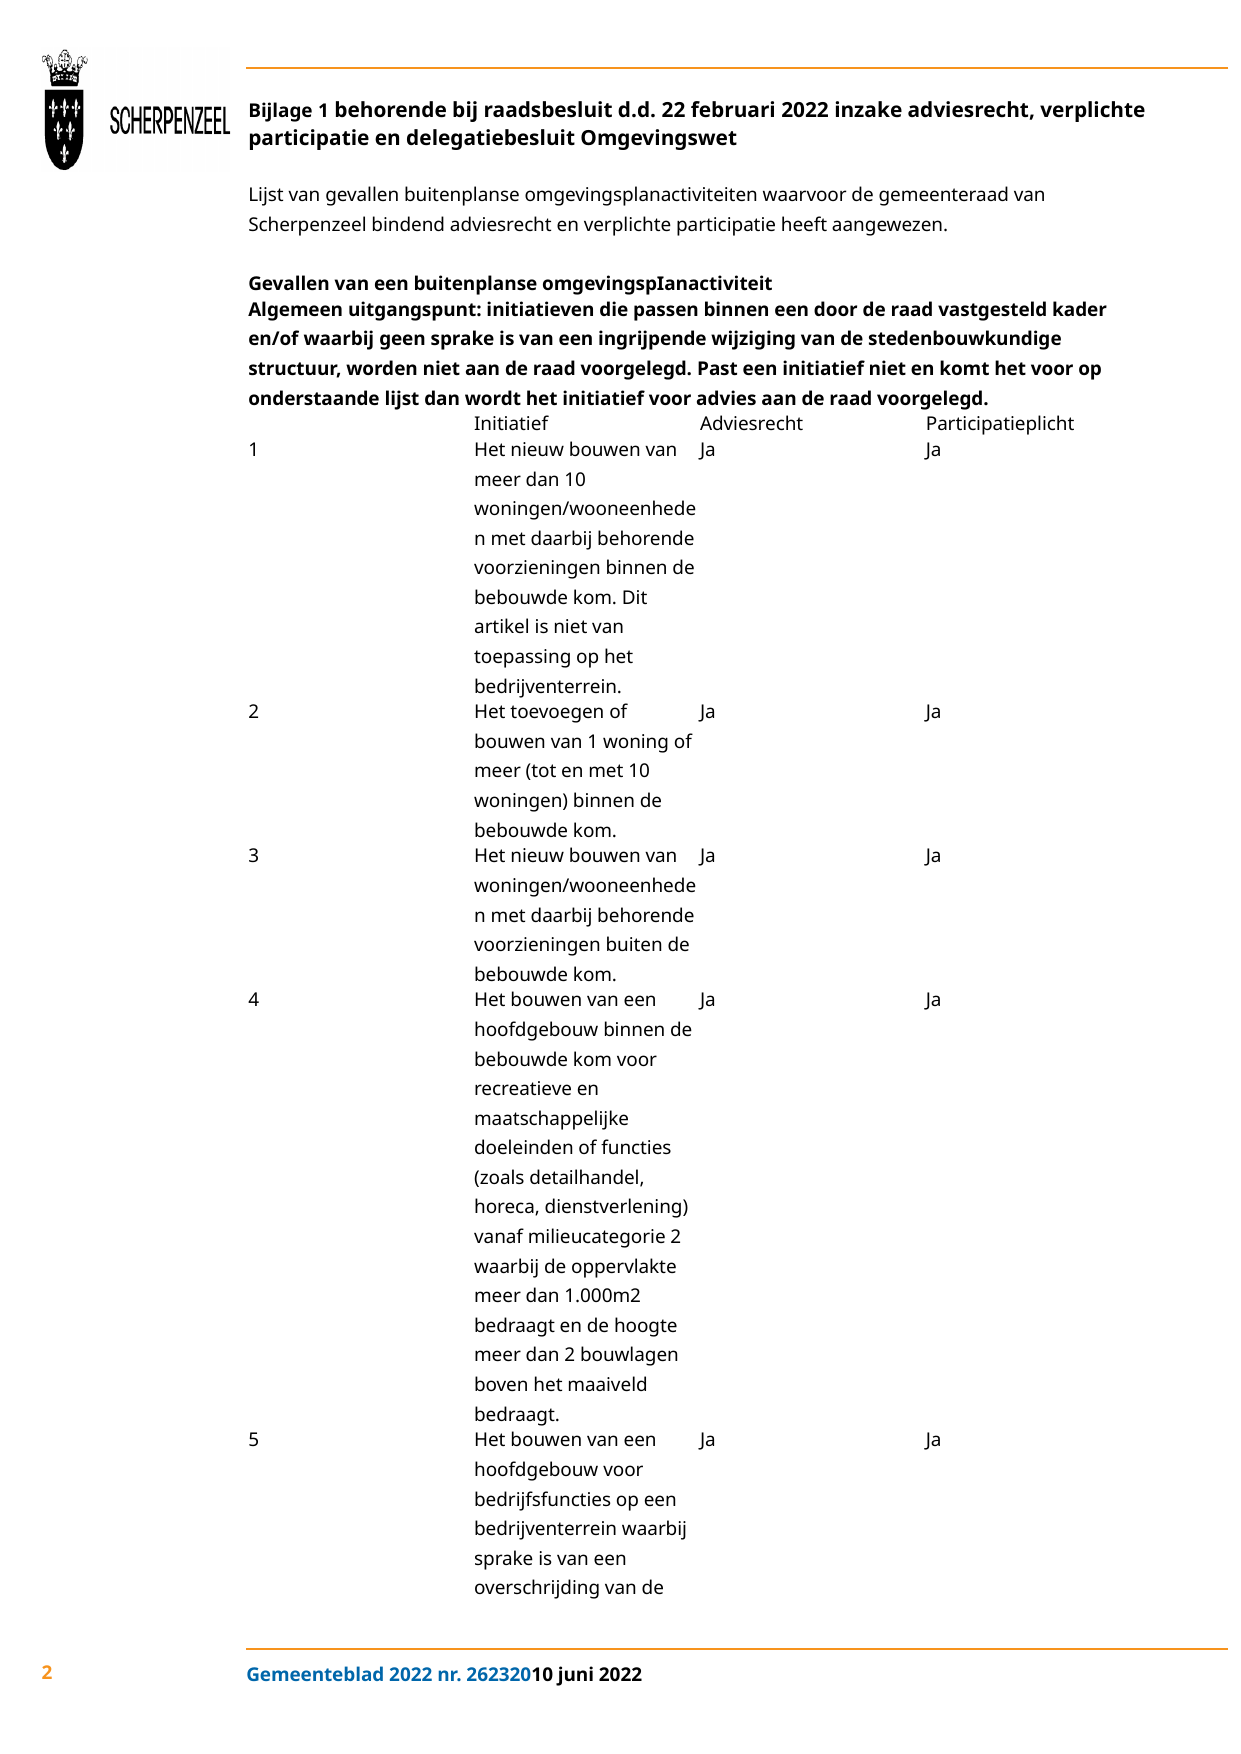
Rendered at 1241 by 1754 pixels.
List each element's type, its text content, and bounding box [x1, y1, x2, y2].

table_cell 2 [248, 699, 474, 843]
table_cell 1 [248, 436, 474, 698]
table_cell Ja [926, 987, 1152, 1427]
text Bijlage 1 behorende bij raadsbesluit d.d. 22 februari 2022 inzake adviesrecht, verplichte participatie en delegatiebesluit Omgevingswet [248, 95, 1152, 152]
table_cell 4 [248, 987, 474, 1427]
table_cell Ja [700, 436, 926, 698]
table_cell [248, 410, 474, 436]
table_cell Ja [700, 843, 926, 987]
table_cell Ja [926, 1427, 1152, 1600]
table_cell Ja [700, 1427, 926, 1600]
table_cell 3 [248, 843, 474, 987]
table_cell Het nieuw bouwen van meer dan 10 woningen/wooneenheden met daarbij behorende voorzieningen binnen de bebouwde kom. Dit artikel is niet van toepassing op het bedrijventerrein. [474, 436, 700, 698]
table_cell Ja [700, 699, 926, 843]
table_cell Het bouwen van een hoofdgebouw binnen de bebouwde kom voor recreatieve en maatschappelijke doeleinden of functies (zoals detailhandel, horeca, dienstverlening) vanaf milieucategorie 2 waarbij de oppervlakte meer dan 1.000m2 bedraagt en de hoogte meer dan 2 bouwlagen boven het maaiveld bedraagt. [474, 987, 700, 1427]
table_header Gevallen van een buitenplanse omgevingspIanactiviteit [248, 270, 1152, 296]
table_cell Ja [700, 987, 926, 1427]
table_cell 5 [248, 1427, 474, 1600]
table_cell Ja [926, 699, 1152, 843]
table_cell Participatieplicht [926, 410, 1152, 436]
table_cell Adviesrecht [700, 410, 926, 436]
text Lijst van gevallen buitenplanse omgevingsplanactiviteiten waarvoor de gemeenteraad van Scherpenzeel bindend adviesrecht en verplichte participatie heeft aangewezen. [248, 181, 1152, 237]
table_cell Ja [926, 436, 1152, 698]
table_cell Het toevoegen of bouwen van 1 woning of meer (tot en met 10 woningen) binnen de bebouwde kom. [474, 699, 700, 843]
table_cell Ja [926, 843, 1152, 987]
table_cell Het nieuw bouwen van woningen/wooneenheden met daarbij behorende voorzieningen buiten de bebouwde kom. [474, 843, 700, 987]
picture [41, 47, 231, 172]
table_cell Algemeen uitgangspunt: initiatieven die passen binnen een door de raad vastgesteld kader en/of waarbij geen sprake is van een ingrijpende wijziging van de stedenbouwkundige structuur, worden niet aan de raad voorgelegd. Past een initiatief niet en komt het voor op onderstaande lijst dan wordt het initiatief voor advies aan de raad voorgelegd. [248, 296, 1152, 410]
table_cell Initiatief [474, 410, 700, 436]
table_cell Het bouwen van een hoofdgebouw voor bedrijfsfuncties op een bedrijventerrein waarbij sprake is van een overschrijding van de [474, 1427, 700, 1600]
